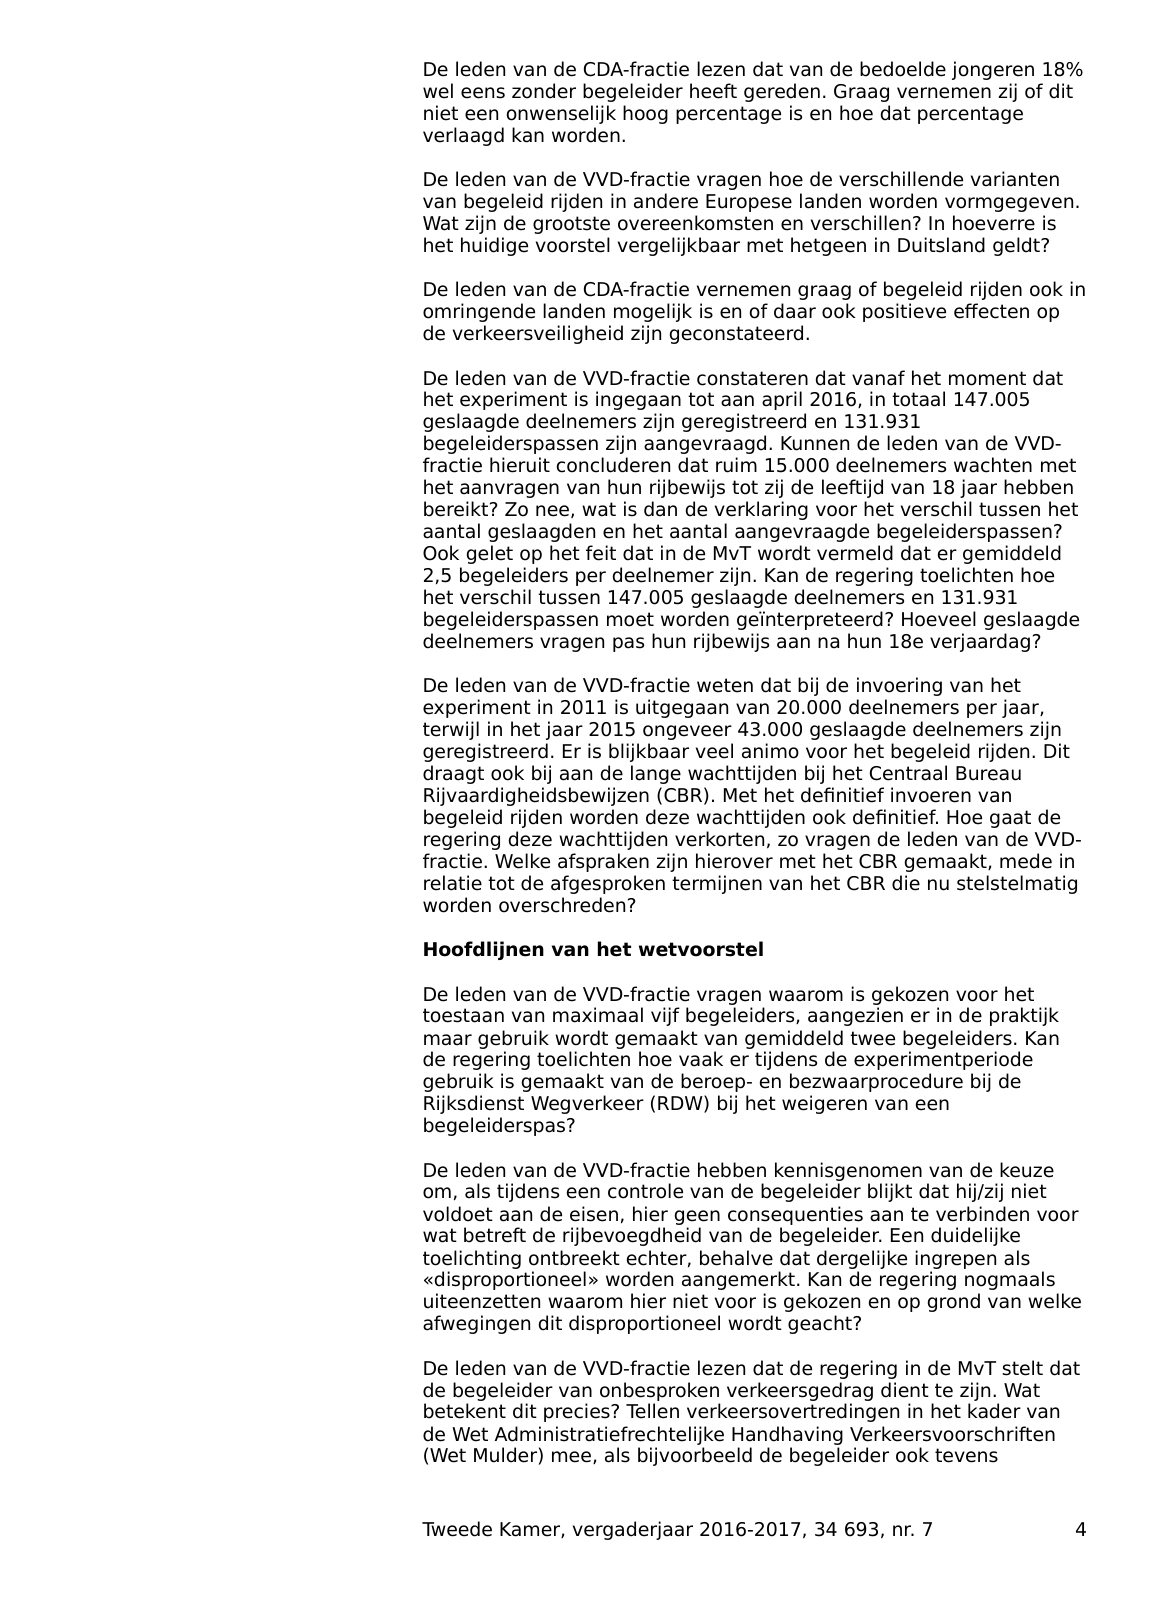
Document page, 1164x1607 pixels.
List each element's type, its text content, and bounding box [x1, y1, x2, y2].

subtitle Hoofdlijnen van het wetvoorstel [422, 939, 1087, 961]
text De leden van de VVD-fractie constateren dat vanaf het moment dat het experiment is ingegaan tot aan april 2016, in totaal 147.005 geslaagde deelnemers zijn geregistreerd en 131.931 begeleiderspassen zijn aangevraagd. Kunnen de leden van de VVD-fractie hieruit concluderen dat ruim 15.000 deelnemers wachten met het aanvragen van hun rijbewijs tot zij de leeftijd van 18 jaar hebben bereikt? Zo nee, wat is dan de verklaring voor het verschil tussen het aantal geslaagden en het aantal aangevraagde begeleiderspassen? Ook gelet op het feit dat in de MvT wordt vermeld dat er gemiddeld 2,5 begeleiders per deelnemer zijn. Kan de regering toelichten hoe het verschil tussen 147.005 geslaagde deelnemers en 131.931 begeleiderspassen moet worden geïnterpreteerd? Hoeveel geslaagde deelnemers vragen pas hun rijbewijs aan na hun 18e verjaardag? [422, 367, 1087, 653]
text De leden van de VVD-fractie weten dat bij de invoering van het experiment in 2011 is uitgegaan van 20.000 deelnemers per jaar, terwijl in het jaar 2015 ongeveer 43.000 geslaagde deelnemers zijn geregistreerd. Er is blijkbaar veel animo voor het begeleid rijden. Dit draagt ook bij aan de lange wachttijden bij het Centraal Bureau Rijvaardigheidsbewijzen (CBR). Met het definitief invoeren van begeleid rijden worden deze wachttijden ook definitief. Hoe gaat de regering deze wachttijden verkorten, zo vragen de leden van de VVD-fractie. Welke afspraken zijn hierover met het CBR gemaakt, mede in relatie tot de afgesproken termijnen van het CBR die nu stelstelmatig worden overschreden? [422, 675, 1087, 917]
text De leden van de CDA-fractie lezen dat van de bedoelde jongeren 18% wel eens zonder begeleider heeft gereden. Graag vernemen zij of dit niet een onwenselijk hoog percentage is en hoe dat percentage verlaagd kan worden. [422, 59, 1087, 147]
text De leden van de VVD-fractie hebben kennisgenomen van de keuze om, als tijdens een controle van de begeleider blijkt dat hij/zij niet voldoet aan de eisen, hier geen consequenties aan te verbinden voor wat betreft de rijbevoegdheid van de begeleider. Een duidelijke toelichting ontbreekt echter, behalve dat dergelijke ingrepen als «disproportioneel» worden aangemerkt. Kan de regering nogmaals uiteenzetten waarom hier niet voor is gekozen en op grond van welke afwegingen dit disproportioneel wordt geacht? [422, 1159, 1087, 1335]
text De leden van de CDA-fractie vernemen graag of begeleid rijden ook in omringende landen mogelijk is en of daar ook positieve effecten op de verkeersveiligheid zijn geconstateerd. [422, 279, 1087, 345]
text De leden van de VVD-fractie vragen waarom is gekozen voor het toestaan van maximaal vijf begeleiders, aangezien er in de praktijk maar gebruik wordt gemaakt van gemiddeld twee begeleiders. Kan de regering toelichten hoe vaak er tijdens de experimentperiode gebruik is gemaakt van de beroep- en bezwaarprocedure bij de Rijksdienst Wegverkeer (RDW) bij het weigeren van een begeleiderspas? [422, 983, 1087, 1137]
text De leden van de VVD-fractie vragen hoe de verschillende varianten van begeleid rijden in andere Europese landen worden vormgegeven. Wat zijn de grootste overeenkomsten en verschillen? In hoeverre is het huidige voorstel vergelijkbaar met hetgeen in Duitsland geldt? [422, 169, 1087, 257]
text De leden van de VVD-fractie lezen dat de regering in de MvT stelt dat de begeleider van onbesproken verkeersgedrag dient te zijn. Wat betekent dit precies? Tellen verkeersovertredingen in het kader van de Wet Administratiefrechtelijke Handhaving Verkeersvoorschriften (Wet Mulder) mee, als bijvoorbeeld de begeleider ook tevens [422, 1357, 1087, 1467]
